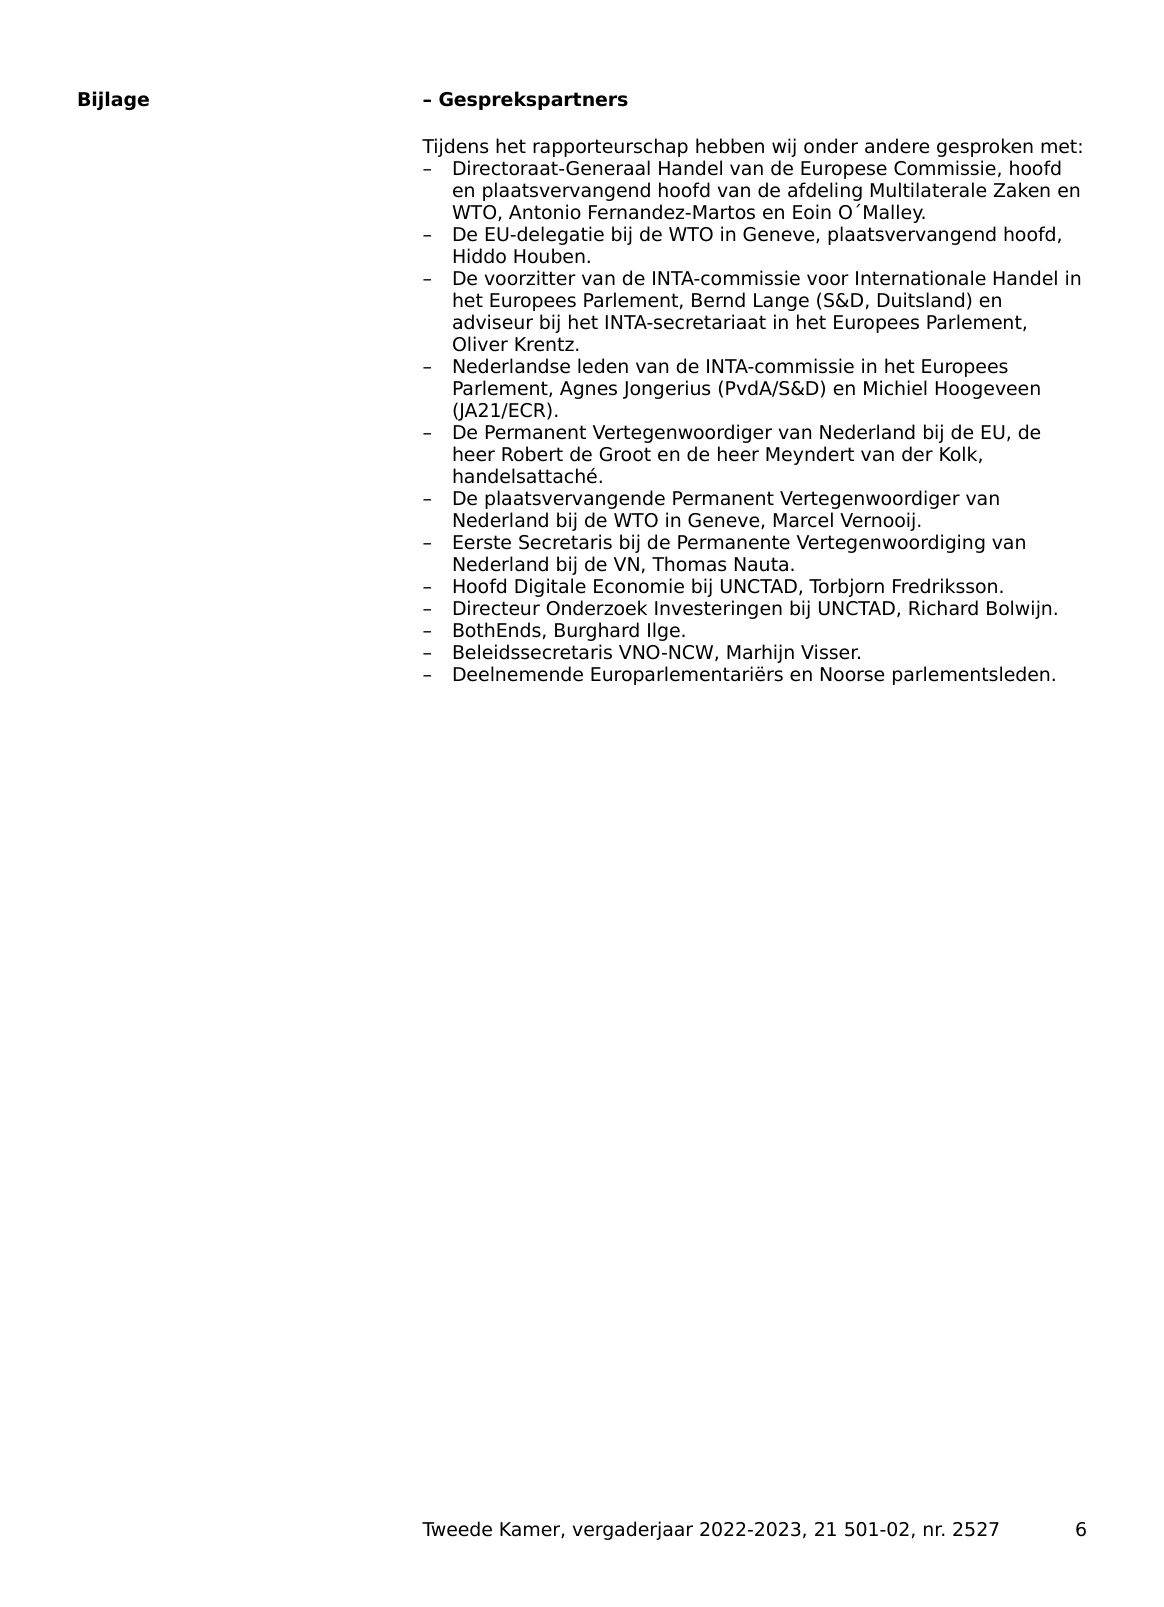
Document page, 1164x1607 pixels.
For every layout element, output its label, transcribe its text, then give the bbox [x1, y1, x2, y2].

text – De EU-delegatie bij de WTO in Geneve, plaatsvervangend hoofd, Hiddo Houben. [422, 224, 1087, 268]
text – Eerste Secretaris bij de Permanente Vertegenwoordiging van Nederland bij de VN, Thomas Nauta. [422, 532, 1087, 576]
text – De plaatsvervangende Permanent Vertegenwoordiger van Nederland bij de WTO in Geneve, Marcel Vernooij. [422, 488, 1087, 532]
text – Deelnemende Europarlementariërs en Noorse parlementsleden. [422, 663, 1087, 686]
text – Nederlandse leden van de INTA-commissie in het Europees Parlement, Agnes Jongerius (PvdA/S&D) en Michiel Hoogeveen (JA21/ECR). [422, 356, 1087, 422]
subtitle Bijlage – Gesprekspartners [77, 89, 1087, 111]
text – Beleidssecretaris VNO-NCW, Marhijn Visser. [422, 642, 1087, 663]
text – De Permanent Vertegenwoordiger van Nederland bij de EU, de heer Robert de Groot en de heer Meyndert van der Kolk, handelsattaché. [422, 422, 1087, 488]
text – Directeur Onderzoek Investeringen bij UNCTAD, Richard Bolwijn. [422, 598, 1087, 619]
text – De voorzitter van de INTA-commissie voor Internationale Handel in het Europees Parlement, Bernd Lange (S&D, Duitsland) en adviseur bij het INTA-secretariaat in het Europees Parlement, Oliver Krentz. [422, 268, 1087, 356]
text Tijdens het rapporteurschap hebben wij onder andere gesproken met: [422, 136, 1087, 158]
text – Directoraat-Generaal Handel van de Europese Commissie, hoofd en plaatsvervangend hoofd van de afdeling Multilaterale Zaken en WTO, Antonio Fernandez-Martos en Eoin O´Malley. [422, 158, 1087, 224]
text – BothEnds, Burghard Ilge. [422, 619, 1087, 642]
text – Hoofd Digitale Economie bij UNCTAD, Torbjorn Fredriksson. [422, 576, 1087, 598]
